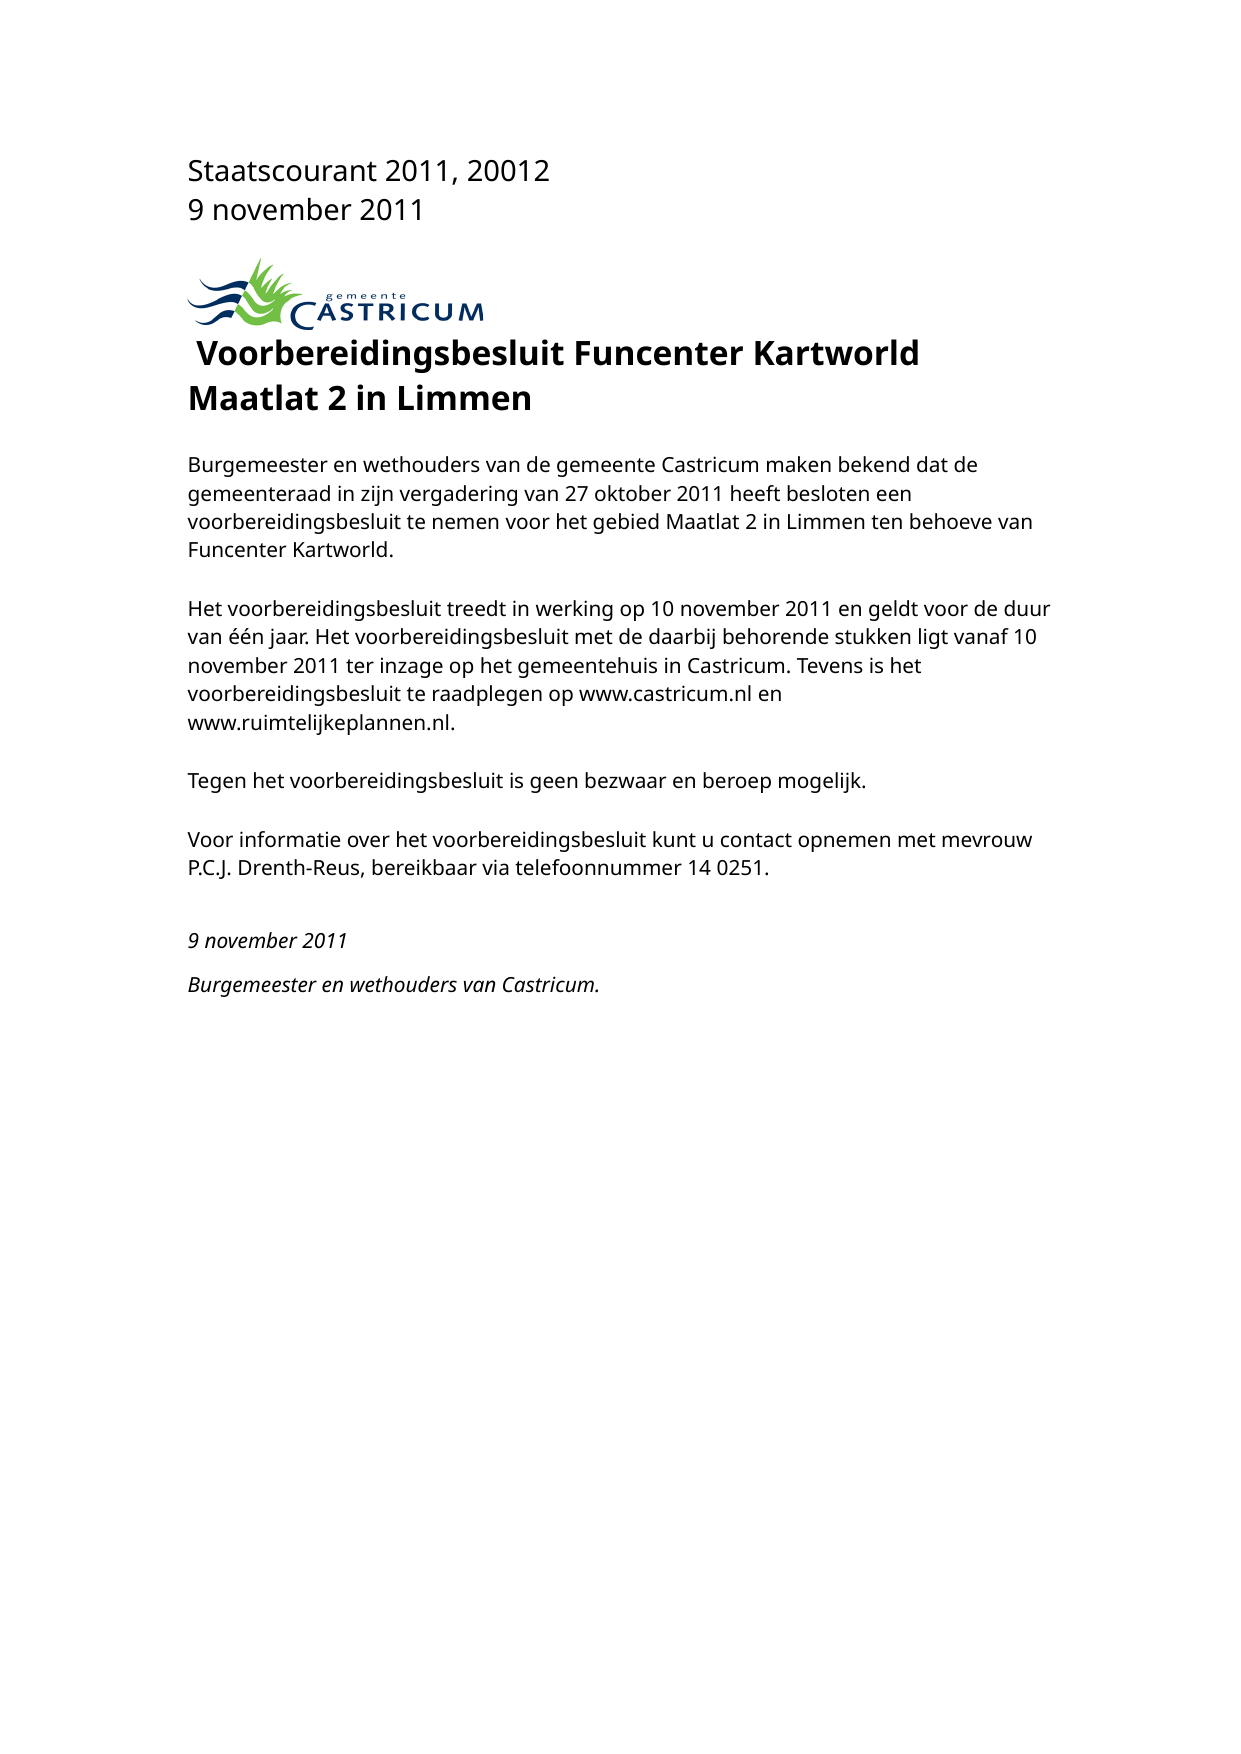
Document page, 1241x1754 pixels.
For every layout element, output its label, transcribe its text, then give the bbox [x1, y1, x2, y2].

text Tegen het voorbereidingsbesluit is geen bezwaar en beroep mogelijk. [187, 766, 1053, 795]
text Het voorbereidingsbesluit treedt in werking op 10 november 2011 en geldt voor de duur van één jaar. Het voorbereidingsbesluit met de daarbij behorende stukken ligt vanaf 10 november 2011 ter inzage op het gemeentehuis in Castricum. Tevens is het voorbereidingsbesluit te raadplegen op www.castricum.nl en www.ruimtelijkeplannen.nl. [187, 594, 1053, 736]
text Burgemeester en wethouders van Castricum. [187, 970, 1053, 998]
subtitle Voorbereidingsbesluit Funcenter Kartworld Maatlat 2 in Limmen [187, 271, 1053, 420]
text 9 november 2011 [187, 190, 1053, 229]
text Voor informatie over het voorbereidingsbesluit kunt u contact opnemen met mevrouw P.C.J. Drenth-Reus, bereikbaar via telefoonnummer 14 0251. [187, 825, 1053, 882]
text 9 november 2011 [187, 927, 1053, 955]
text Staatscourant 2011, 20012 [187, 150, 1053, 190]
text Burgemeester en wethouders van de gemeente Castricum maken bekend dat de gemeenteraad in zijn vergadering van 27 oktober 2011 heeft besloten een voorbereidingsbesluit te nemen voor het gebied Maatlat 2 in Limmen ten behoeve van Funcenter Kartworld. [187, 450, 1053, 564]
picture [187, 258, 484, 330]
